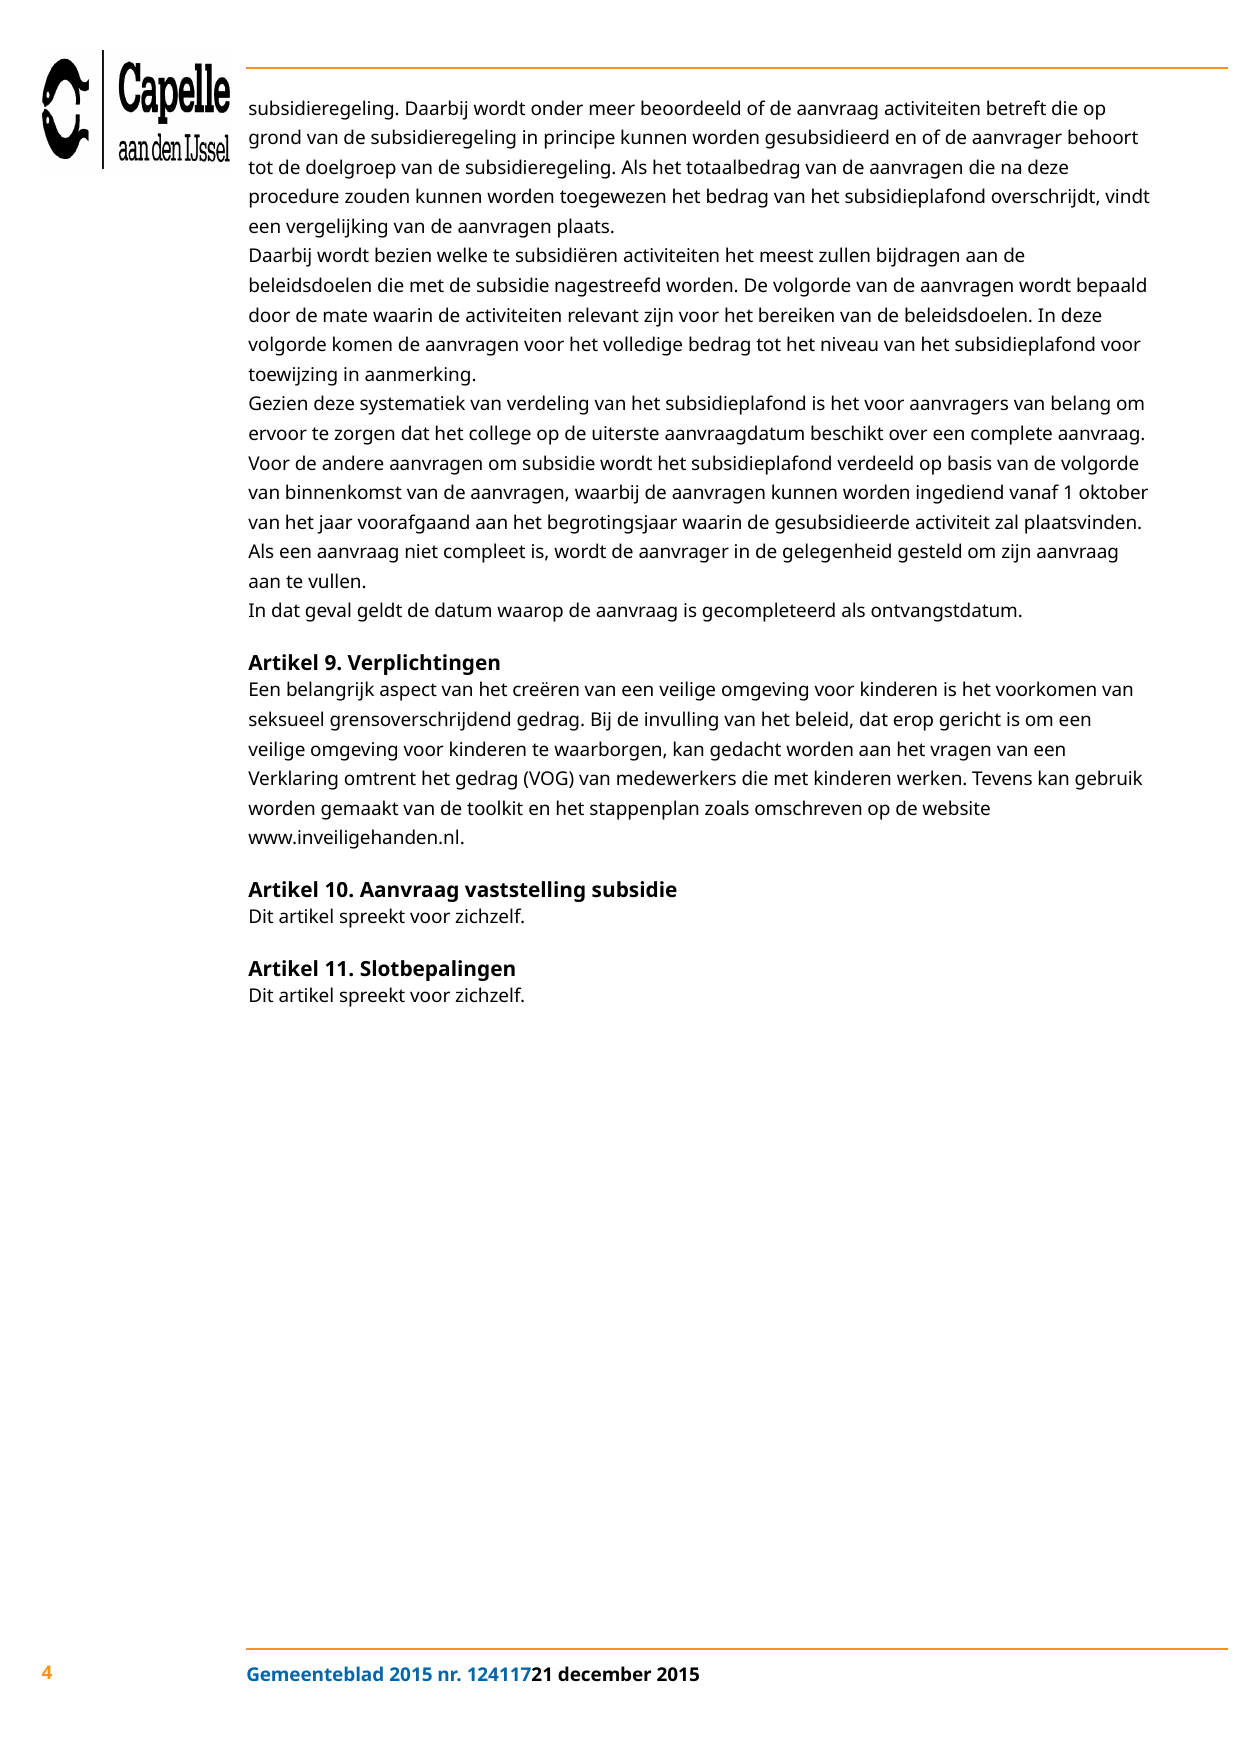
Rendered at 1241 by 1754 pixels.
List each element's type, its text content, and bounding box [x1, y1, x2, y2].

text Artikel 11. Slotbepalingen [248, 954, 1152, 982]
picture [41, 47, 231, 172]
text Gezien deze systematiek van verdeling van het subsidieplafond is het voor aanvragers van belang om ervoor te zorgen dat het college op de uiterste aanvraagdatum beschikt over een complete aanvraag. [248, 391, 1152, 446]
text Voor de andere aanvragen om subsidie wordt het subsidieplafond verdeeld op basis van de volgorde van binnenkomst van de aanvragen, waarbij de aanvragen kunnen worden ingediend vanaf 1 oktober van het jaar voorafgaand aan het begrotingsjaar waarin de gesubsidieerde activiteit zal plaatsvinden. Als een aanvraag niet compleet is, wordt de aanvrager in de gelegenheid gesteld om zijn aanvraag aan te vullen. [248, 450, 1152, 594]
text Een belangrijk aspect van het creëren van een veilige omgeving voor kinderen is het voorkomen van seksueel grensoverschrijdend gedrag. Bij de invulling van het beleid, dat erop gericht is om een veilige omgeving voor kinderen te waarborgen, kan gedacht worden aan het vragen van een Verklaring omtrent het gedrag (VOG) van medewerkers die met kinderen werken. Tevens kan gebruik worden gemaakt van de toolkit en het stappenplan zoals omschreven op de website www.inveiligehanden.nl. [248, 677, 1152, 850]
text subsidieregeling. Daarbij wordt onder meer beoordeeld of de aanvraag activiteiten betreft die op grond van de subsidieregeling in principe kunnen worden gesubsidieerd en of de aanvrager behoort tot de doelgroep van de subsidieregeling. Als het totaalbedrag van de aanvragen die na deze procedure zouden kunnen worden toegewezen het bedrag van het subsidieplafond overschrijdt, vindt een vergelijking van de aanvragen plaats. [248, 95, 1152, 239]
text Artikel 10. Aanvraag vaststelling subsidie [248, 875, 1152, 903]
text In dat geval geldt de datum waarop de aanvraag is gecompleteerd als ontvangstdatum. [248, 598, 1152, 623]
text Artikel 9. Verplichtingen [248, 648, 1152, 677]
text Daarbij wordt bezien welke te subsidiëren activiteiten het meest zullen bijdragen aan de beleidsdoelen die met de subsidie nagestreefd worden. De volgorde van de aanvragen wordt bepaald door de mate waarin de activiteiten relevant zijn voor het bereiken van de beleidsdoelen. In deze volgorde komen de aanvragen voor het volledige bedrag tot het niveau van het subsidieplafond voor toewijzing in aanmerking. [248, 243, 1152, 387]
text Dit artikel spreekt voor zichzelf. [248, 903, 1152, 929]
text Dit artikel spreekt voor zichzelf. [248, 982, 1152, 1008]
